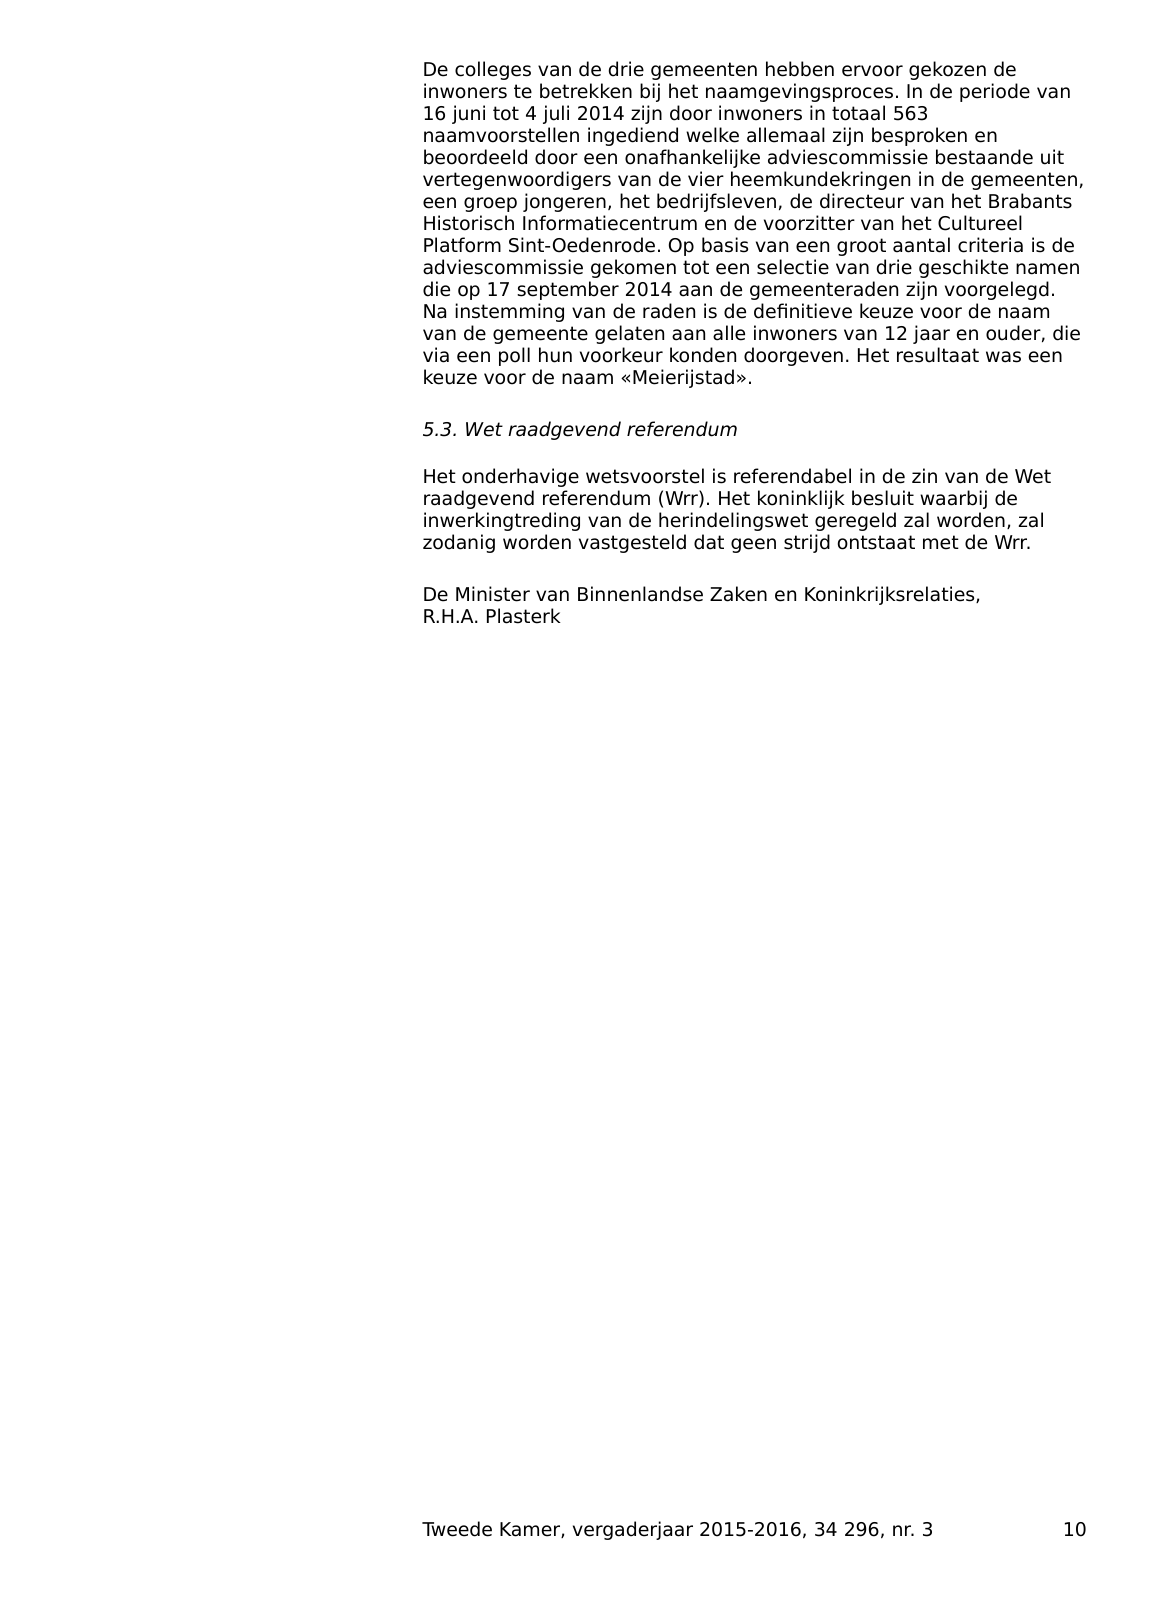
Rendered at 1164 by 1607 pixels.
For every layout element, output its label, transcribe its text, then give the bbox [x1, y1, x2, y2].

subtitle 5.3. Wet raadgevend referendum [422, 419, 1087, 441]
text De Minister van Binnenlandse Zaken en Koninkrijksrelaties, R.H.A. Plasterk [422, 584, 1087, 628]
text Het onderhavige wetsvoorstel is referendabel in de zin van de Wet raadgevend referendum (Wrr). Het koninklijk besluit waarbij de inwerkingtreding van de herindelingswet geregeld zal worden, zal zodanig worden vastgesteld dat geen strijd ontstaat met de Wrr. [422, 466, 1087, 554]
text De colleges van de drie gemeenten hebben ervoor gekozen de inwoners te betrekken bij het naamgevingsproces. In de periode van 16 juni tot 4 juli 2014 zijn door inwoners in totaal 563 naamvoorstellen ingediend welke allemaal zijn besproken en beoordeeld door een onafhankelijke adviescommissie bestaande uit vertegenwoordigers van de vier heemkundekringen in de gemeenten, een groep jongeren, het bedrijfsleven, de directeur van het Brabants Historisch Informatiecentrum en de voorzitter van het Cultureel Platform Sint-Oedenrode. Op basis van een groot aantal criteria is de adviescommissie gekomen tot een selectie van drie geschikte namen die op 17 september 2014 aan de gemeenteraden zijn voorgelegd. Na instemming van de raden is de definitieve keuze voor de naam van de gemeente gelaten aan alle inwoners van 12 jaar en ouder, die via een poll hun voorkeur konden doorgeven. Het resultaat was een keuze voor de naam «Meierijstad». [422, 59, 1087, 389]
